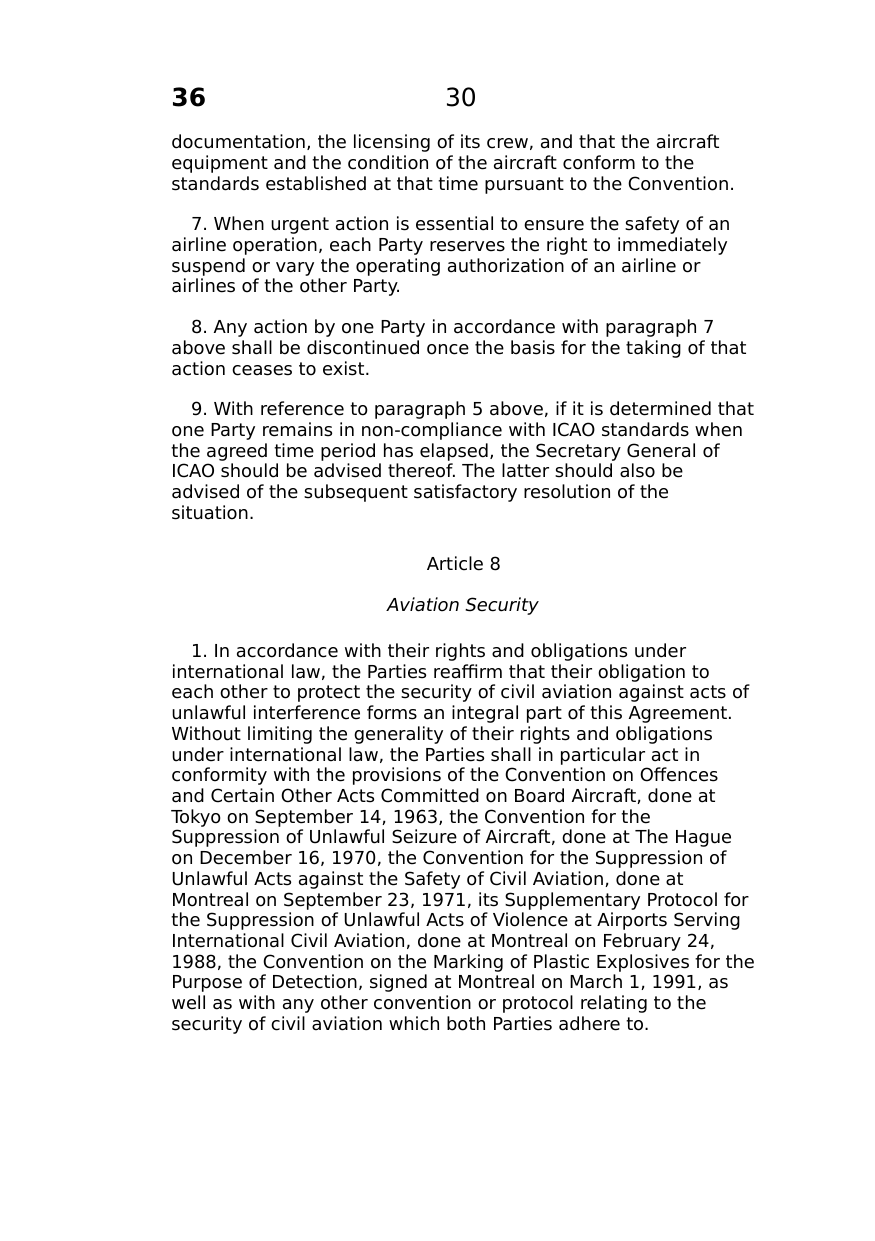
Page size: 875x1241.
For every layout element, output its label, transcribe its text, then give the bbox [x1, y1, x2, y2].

text documentation, the licensing of its crew, and that the aircraft equipment and the condition of the aircraft conform to the standards established at that time pursuant to the Convention. [171, 132, 756, 194]
text 7. When urgent action is essential to ensure the safety of an airline operation, each Party reserves the right to immediately suspend or vary the operating authorization of an airline or airlines of the other Party. [171, 214, 756, 297]
text 1. In accordance with their rights and obligations under international law, the Parties reaffirm that their obligation to each other to protect the security of civil aviation against acts of unlawful interference forms an integral part of this Agreement. Without limiting the generality of their rights and obligations under international law, the Parties shall in particular act in conformity with the provisions of the Convention on Offences and Certain Other Acts Committed on Board Aircraft, done at Tokyo on September 14, 1963, the Convention for the Suppression of Unlawful Seizure of Aircraft, done at The Hague on December 16, 1970, the Convention for the Suppression of Unlawful Acts against the Safety of Civil Aviation, done at Montreal on September 23, 1971, its Supplementary Protocol for the Suppression of Unlawful Acts of Violence at Airports Serving International Civil Aviation, done at Montreal on February 24, 1988, the Convention on the Marking of Plastic Explosives for the Purpose of Detection, signed at Montreal on March 1, 1991, as well as with any other convention or protocol relating to the security of civil aviation which both Parties adhere to. [171, 641, 756, 1034]
text 8. Any action by one Party in accordance with paragraph 7 above shall be discontinued once the basis for the taking of that action ceases to exist. [171, 317, 756, 379]
subtitle Article 8 Aviation Security [171, 553, 756, 616]
text 9. With reference to paragraph 5 above, if it is determined that one Party remains in non-compliance with ICAO standards when the agreed time period has elapsed, the Secretary General of ICAO should be advised thereof. The latter should also be advised of the subsequent satisfactory resolution of the situation. [171, 399, 756, 523]
